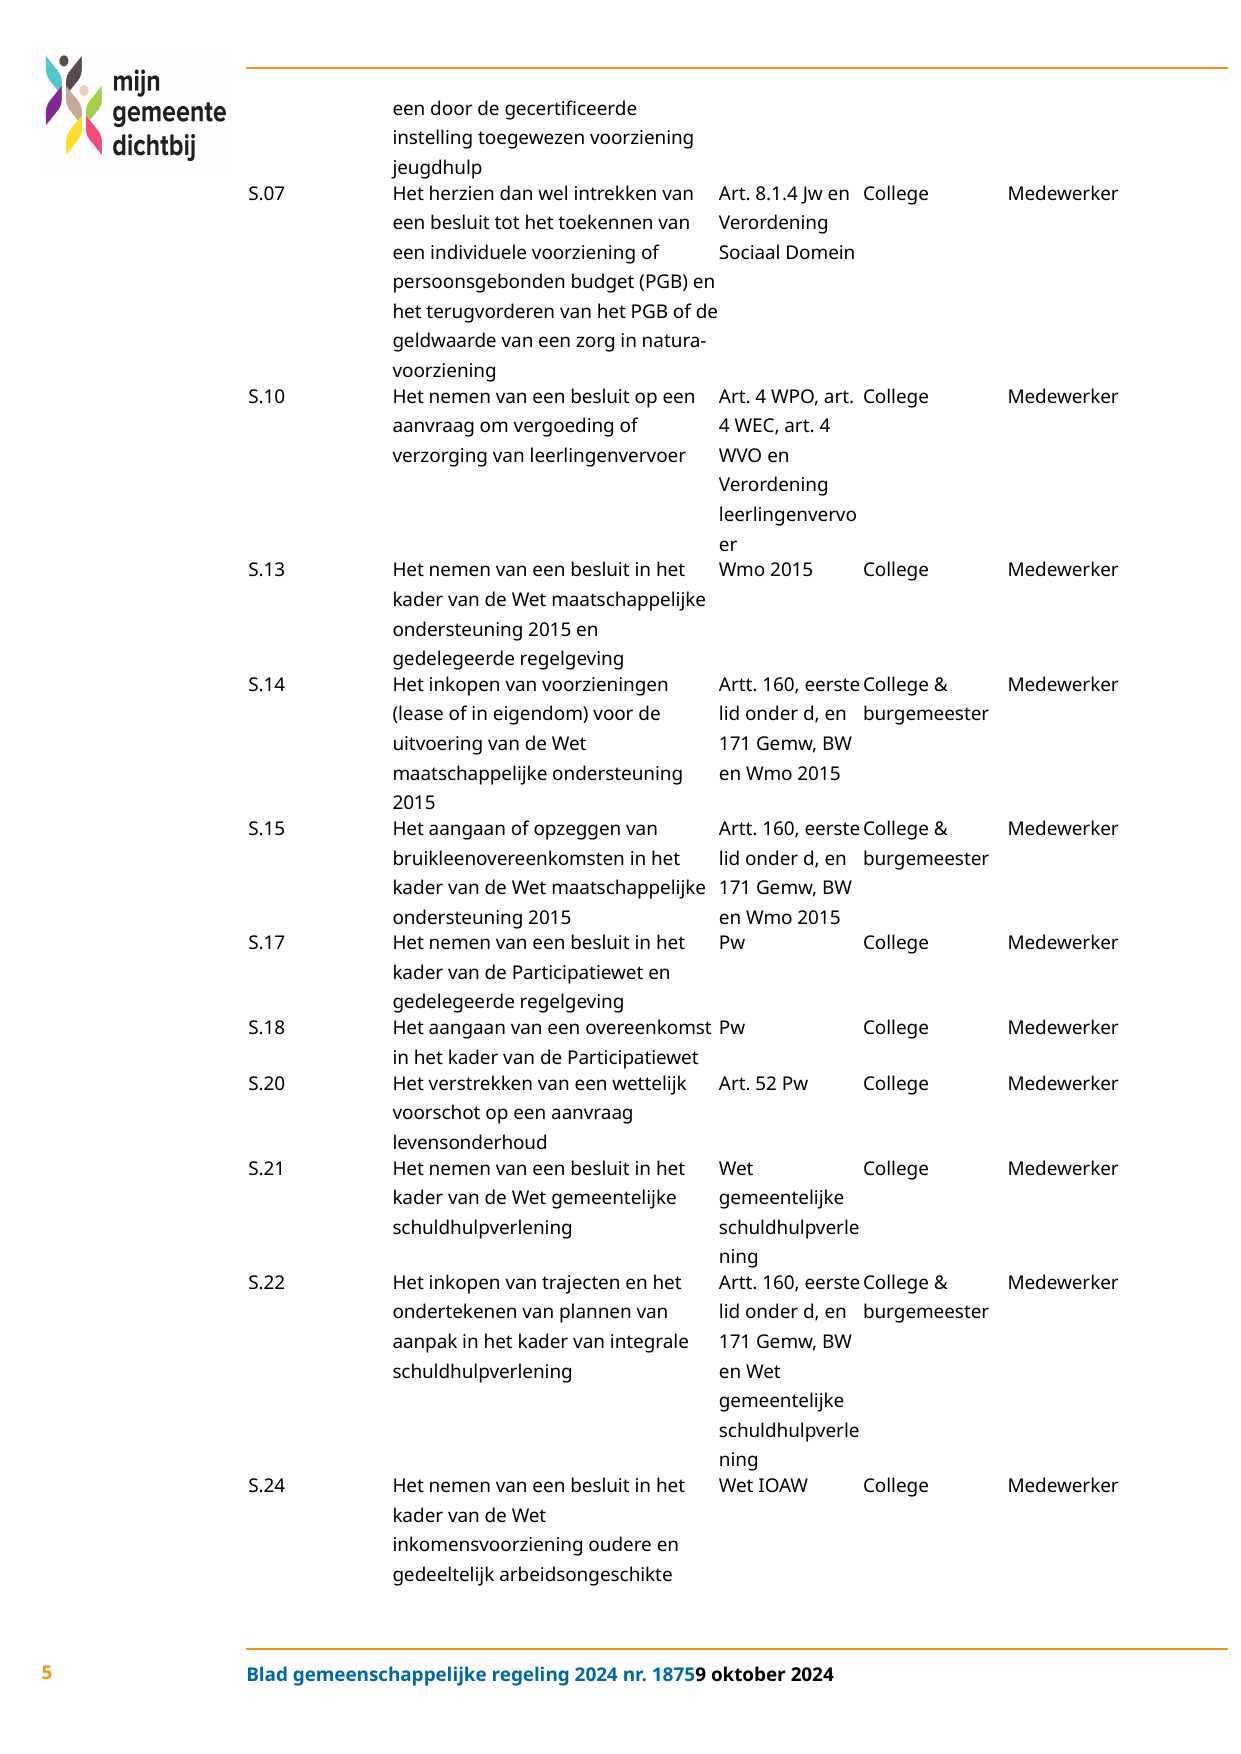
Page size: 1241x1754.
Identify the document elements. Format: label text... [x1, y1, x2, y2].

table_cell Medewerker [1007, 671, 1152, 815]
table_cell S.10 [248, 383, 392, 557]
table_cell [863, 95, 1007, 180]
table_cell S.13 [248, 557, 392, 671]
table_cell Wet gemeentelijke schuldhulpverlening [719, 1155, 863, 1269]
table_cell Artt. 160, eerste lid onder d, en 171 Gemw, BW en Wmo 2015 [719, 671, 863, 815]
table_cell Medewerker [1007, 815, 1152, 929]
table_cell College & burgemeester [863, 671, 1007, 815]
table_cell Het herzien dan wel intrekken van een besluit tot het toekennen van een individuele voorziening of persoonsgebonden budget (PGB) en het terugvorderen van het PGB of de geldwaarde van een zorg in natura-voorziening [392, 180, 719, 383]
table_cell Medewerker [1007, 1070, 1152, 1155]
table_cell Wmo 2015 [719, 557, 863, 671]
table_cell Het aangaan of opzeggen van bruikleenovereenkomsten in het kader van de Wet maatschappelijke ondersteuning 2015 [392, 815, 719, 929]
table_cell Artt. 160, eerste lid onder d, en 171 Gemw, BW en Wmo 2015 [719, 815, 863, 929]
table_cell S.07 [248, 180, 392, 383]
table_cell College & burgemeester [863, 1269, 1007, 1472]
table_cell Medewerker [1007, 557, 1152, 671]
table_cell [248, 95, 392, 180]
table_cell Art. 4 WPO, art. 4 WEC, art. 4 WVO en Verordening leerlingenvervoer [719, 383, 863, 557]
table_cell College [863, 1070, 1007, 1155]
table_cell Het nemen van een besluit in het kader van de Participatiewet en gedelegeerde regelgeving [392, 930, 719, 1014]
table_cell College [863, 1473, 1007, 1587]
table_cell Artt. 160, eerste lid onder d, en 171 Gemw, BW en Wet gemeentelijke schuldhulpverlening [719, 1269, 863, 1472]
table_cell S.15 [248, 815, 392, 929]
table_cell Pw [719, 1015, 863, 1070]
table_cell [719, 95, 863, 180]
table_cell Medewerker [1007, 1269, 1152, 1472]
table_cell Het nemen van een besluit in het kader van de Wet gemeentelijke schuldhulpverlening [392, 1155, 719, 1269]
table_cell Het nemen van een besluit op een aanvraag om vergoeding of verzorging van leerlingenvervoer [392, 383, 719, 557]
table_cell Het inkopen van voorzieningen (lease of in eigendom) voor de uitvoering van de Wet maatschappelijke ondersteuning 2015 [392, 671, 719, 815]
picture [41, 47, 231, 172]
table_cell Art. 8.1.4 Jw en Verordening Sociaal Domein [719, 180, 863, 383]
table_cell S.14 [248, 671, 392, 815]
table_cell College [863, 930, 1007, 1014]
table_cell Het verstrekken van een wettelijk voorschot op een aanvraag levensonderhoud [392, 1070, 719, 1155]
table_cell Medewerker [1007, 1155, 1152, 1269]
table_cell Het nemen van een besluit in het kader van de Wet maatschappelijke ondersteuning 2015 en gedelegeerde regelgeving [392, 557, 719, 671]
table_cell Pw [719, 930, 863, 1014]
table_cell Medewerker [1007, 930, 1152, 1014]
table_cell Het aangaan van een overeenkomst in het kader van de Participatiewet [392, 1015, 719, 1070]
table_cell Wet IOAW [719, 1473, 863, 1587]
table_cell College [863, 180, 1007, 383]
table_cell [1007, 95, 1152, 180]
table_cell Het nemen van een besluit in het kader van de Wet inkomensvoorziening oudere en gedeeltelijk arbeidsongeschikte [392, 1473, 719, 1587]
table_cell College [863, 1155, 1007, 1269]
table_cell College [863, 557, 1007, 671]
table_cell College & burgemeester [863, 815, 1007, 929]
table_cell S.17 [248, 930, 392, 1014]
table_cell Medewerker [1007, 1473, 1152, 1587]
table_cell S.20 [248, 1070, 392, 1155]
table_cell Art. 52 Pw [719, 1070, 863, 1155]
table_cell S.24 [248, 1473, 392, 1587]
table_cell S.21 [248, 1155, 392, 1269]
table_cell College [863, 383, 1007, 557]
table_cell S.22 [248, 1269, 392, 1472]
table_cell Medewerker [1007, 180, 1152, 383]
table_cell Medewerker [1007, 383, 1152, 557]
table_cell College [863, 1015, 1007, 1070]
table_cell Medewerker [1007, 1015, 1152, 1070]
table_cell S.18 [248, 1015, 392, 1070]
table_cell Het inkopen van trajecten en het ondertekenen van plannen van aanpak in het kader van integrale schuldhulpverlening [392, 1269, 719, 1472]
table_cell een door de gecertificeerde instelling toegewezen voorziening jeugdhulp [392, 95, 719, 180]
